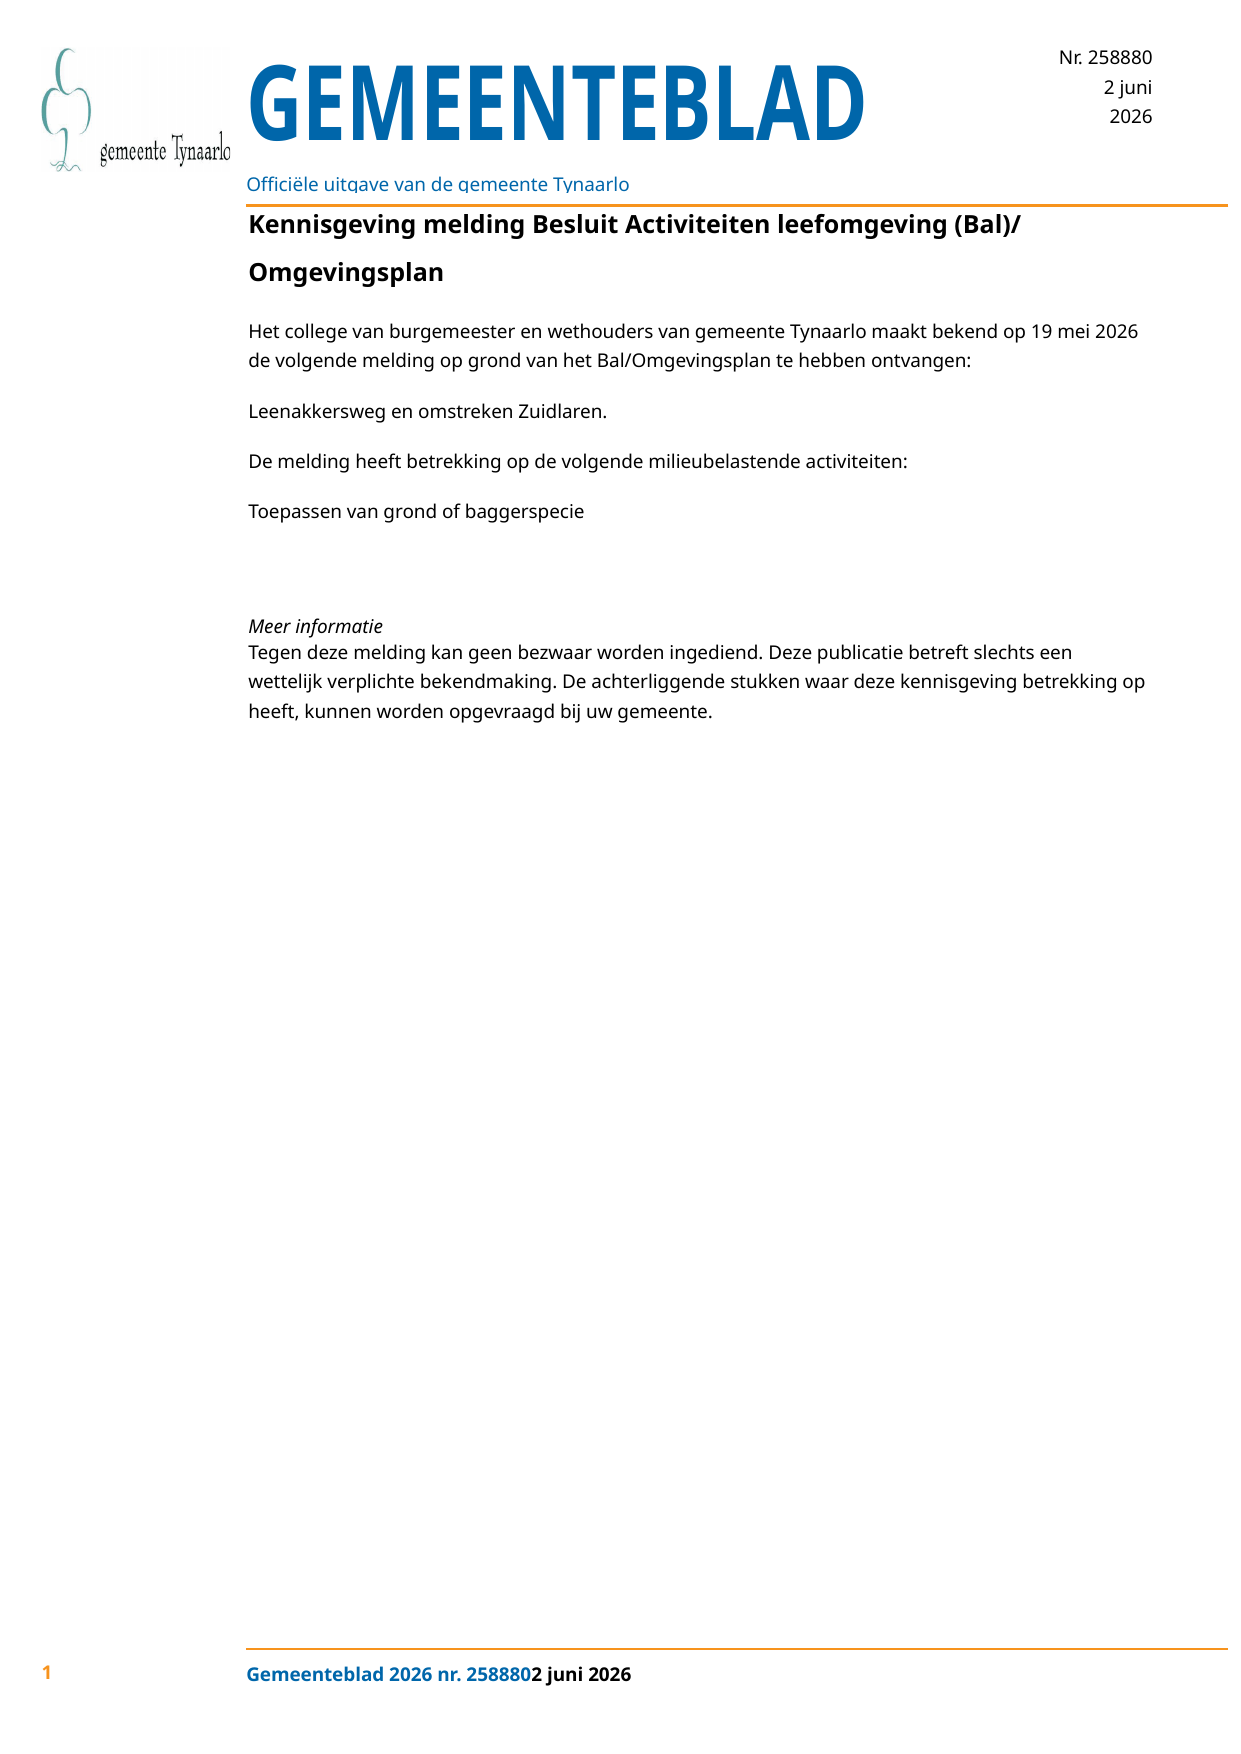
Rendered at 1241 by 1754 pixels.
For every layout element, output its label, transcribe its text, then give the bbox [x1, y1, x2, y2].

text Meer informatie [248, 613, 1152, 639]
text Leenakkersweg en omstreken Zuidlaren. [248, 398, 1152, 424]
text Het college van burgemeester en wethouders van gemeente Tynaarlo maakt bekend op 19 mei 2026 de volgende melding op grond van het Bal/Omgevingsplan te hebben ontvangen: [248, 318, 1152, 373]
text Tegen deze melding kan geen bezwaar worden ingediend. Deze publicatie betreft slechts een wettelijk verplichte bekendmaking. De achterliggende stukken waar deze kennisgeving betrekking op heeft, kunnen worden opgevraagd bij uw gemeente. [248, 639, 1152, 724]
text Kennisgeving melding Besluit Activiteiten leefomgeving (Bal)/ Omgevingsplan [248, 207, 1152, 288]
text De melding heeft betrekking op de volgende milieubelastende activiteiten: [248, 448, 1152, 474]
text Toepassen van grond of baggerspecie [248, 499, 1152, 524]
picture [41, 47, 231, 172]
